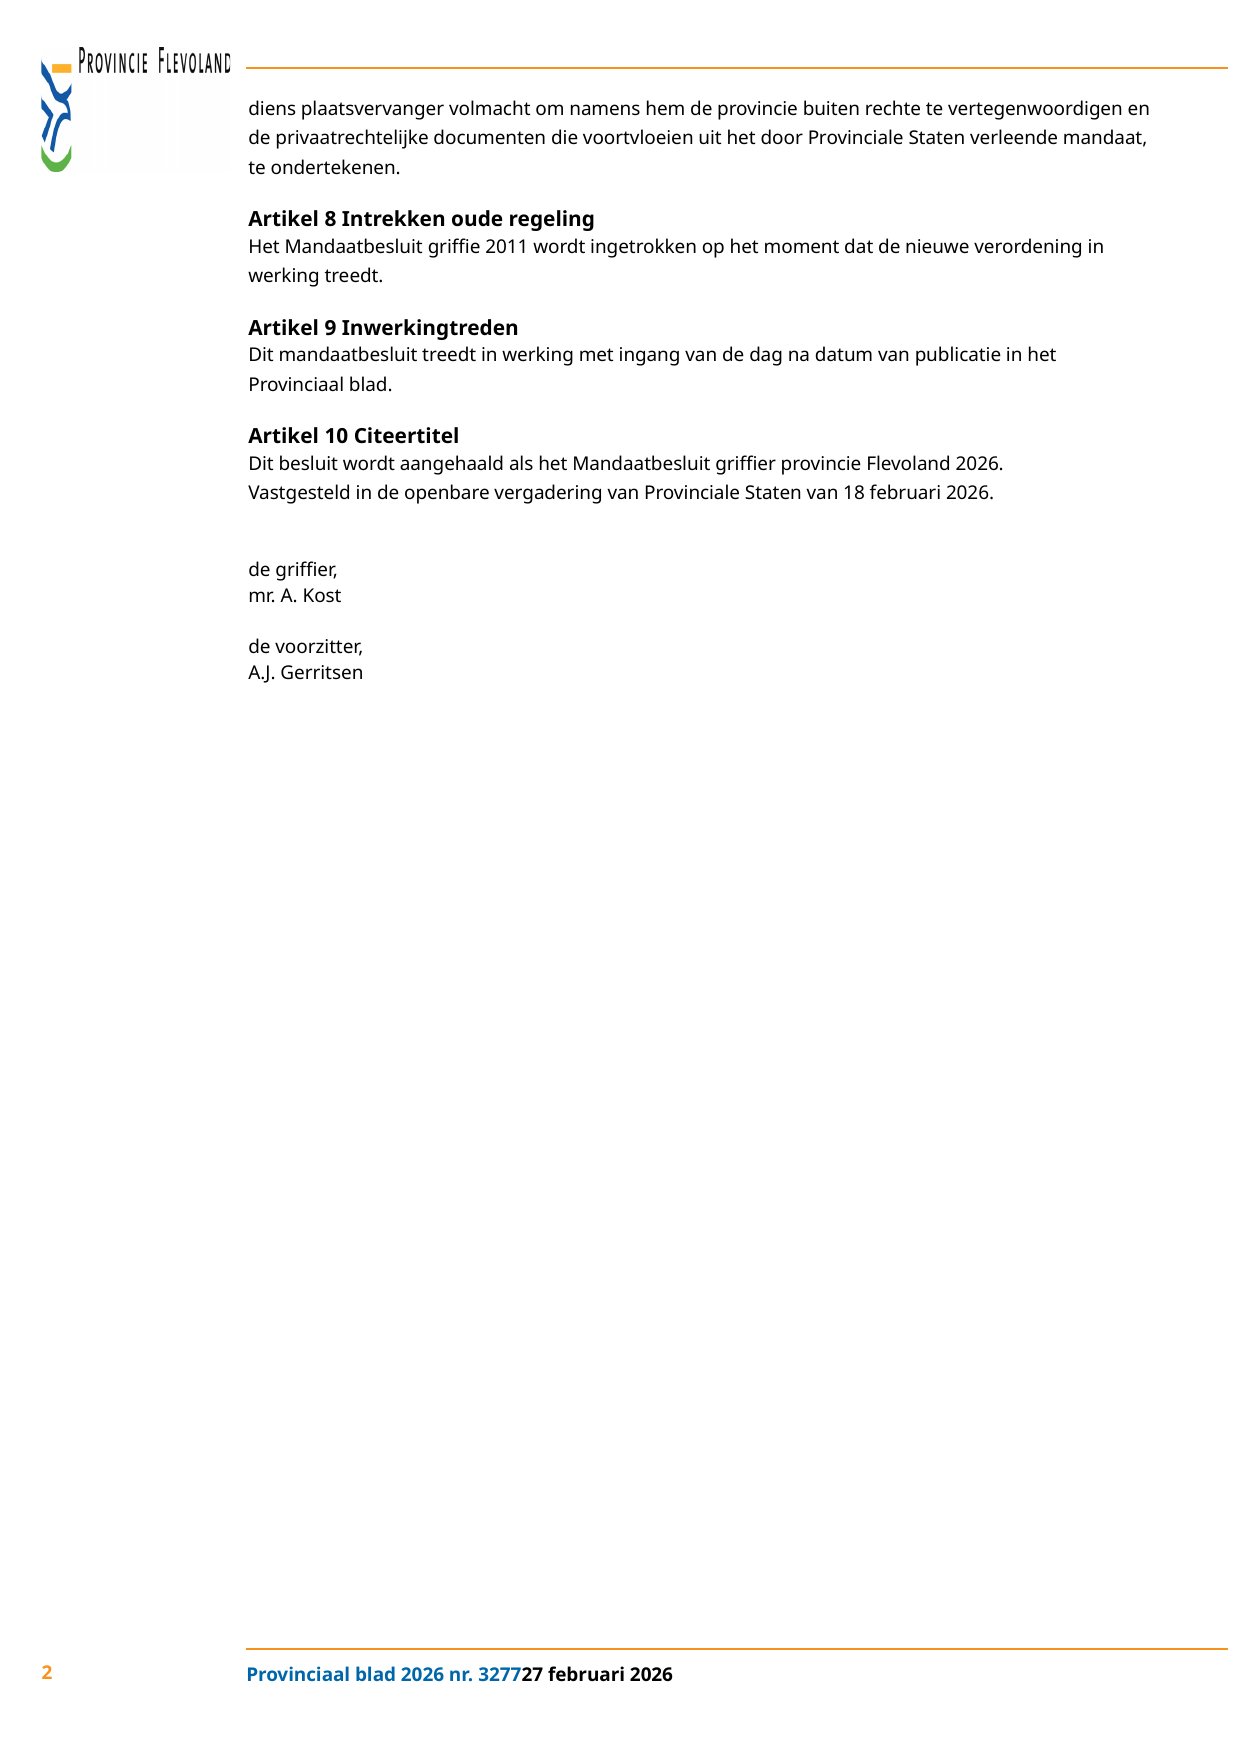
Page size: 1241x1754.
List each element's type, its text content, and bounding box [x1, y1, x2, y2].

text Artikel 9 Inwerkingtreden [248, 313, 1152, 341]
text Het Mandaatbesluit griffie 2011 wordt ingetrokken op het moment dat de nieuwe verordening in werking treedt. [248, 233, 1152, 288]
text Vastgesteld in de openbare vergadering van Provinciale Staten van 18 februari 2026. [248, 479, 1152, 505]
text Artikel 10 Citeertitel [248, 421, 1152, 450]
text de voorzitter, [248, 634, 1152, 659]
text Dit besluit wordt aangehaald als het Mandaatbesluit griffier provincie Flevoland 2026. [248, 450, 1152, 475]
text diens plaatsvervanger volmacht om namens hem de provincie buiten rechte te vertegenwoordigen en de privaatrechtelijke documenten die voortvloeien uit het door Provinciale Staten verleende mandaat, te ondertekenen. [248, 95, 1152, 180]
text Artikel 8 Intrekken oude regeling [248, 204, 1152, 233]
text de griffier, [248, 556, 1152, 582]
text Dit mandaatbesluit treedt in werking met ingang van de dag na datum van publicatie in het Provinciaal blad. [248, 341, 1152, 397]
picture [41, 47, 231, 172]
text A.J. Gerritsen [248, 659, 1152, 685]
text mr. A. Kost [248, 582, 1152, 608]
